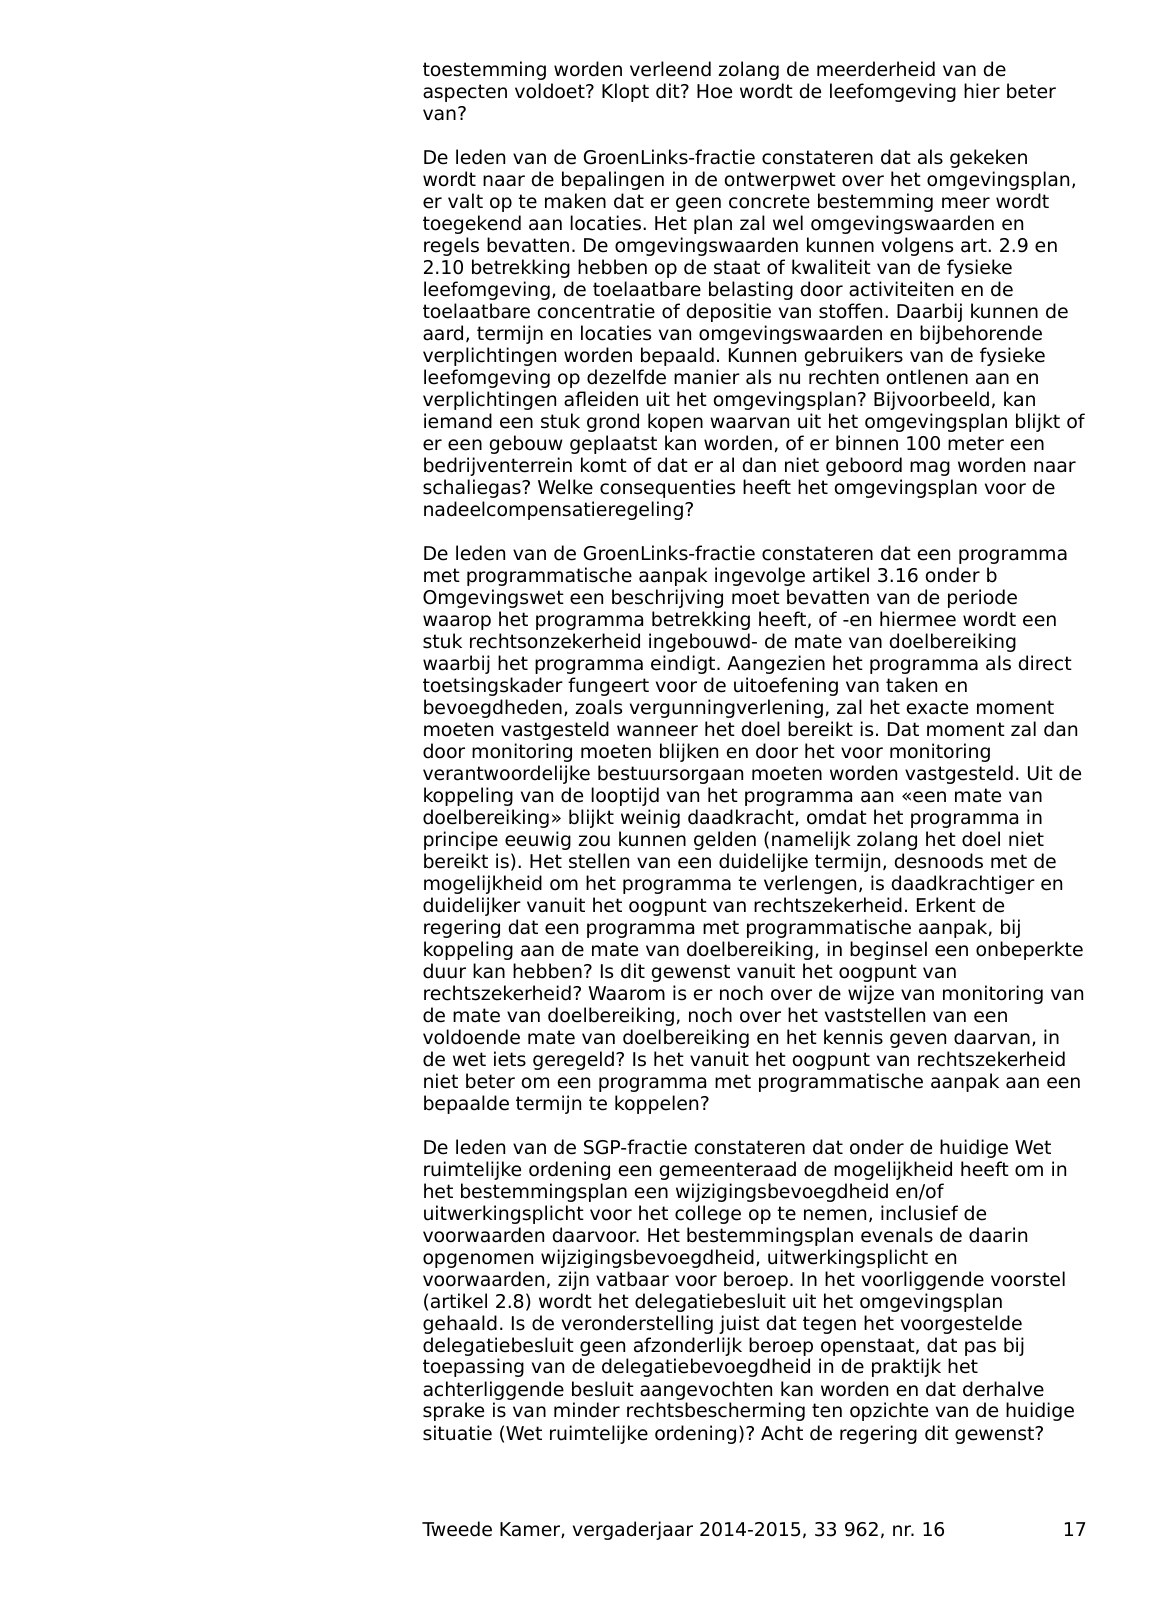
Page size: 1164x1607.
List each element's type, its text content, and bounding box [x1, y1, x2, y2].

text De leden van de SGP-fractie constateren dat onder de huidige Wet ruimtelijke ordening een gemeenteraad de mogelijkheid heeft om in het bestemmingsplan een wijzigingsbevoegdheid en/of uitwerkingsplicht voor het college op te nemen, inclusief de voorwaarden daarvoor. Het bestemmingsplan evenals de daarin opgenomen wijzigingsbevoegdheid, uitwerkingsplicht en voorwaarden, zijn vatbaar voor beroep. In het voorliggende voorstel (artikel 2.8) wordt het delegatiebesluit uit het omgevingsplan gehaald. Is de veronderstelling juist dat tegen het voorgestelde delegatiebesluit geen afzonderlijk beroep openstaat, dat pas bij toepassing van de delegatiebevoegdheid in de praktijk het achterliggende besluit aangevochten kan worden en dat derhalve sprake is van minder rechtsbescherming ten opzichte van de huidige situatie (Wet ruimtelijke ordening)? Acht de regering dit gewenst? [422, 1137, 1087, 1444]
text De leden van de GroenLinks-fractie constateren dat als gekeken wordt naar de bepalingen in de ontwerpwet over het omgevingsplan, er valt op te maken dat er geen concrete bestemming meer wordt toegekend aan locaties. Het plan zal wel omgevingswaarden en regels bevatten. De omgevingswaarden kunnen volgens art. 2.9 en 2.10 betrekking hebben op de staat of kwaliteit van de fysieke leefomgeving, de toelaatbare belasting door activiteiten en de toelaatbare concentratie of depositie van stoffen. Daarbij kunnen de aard, termijn en locaties van omgevingswaarden en bijbehorende verplichtingen worden bepaald. Kunnen gebruikers van de fysieke leefomgeving op dezelfde manier als nu rechten ontlenen aan en verplichtingen afleiden uit het omgevingsplan? Bijvoorbeeld, kan iemand een stuk grond kopen waarvan uit het omgevingsplan blijkt of er een gebouw geplaatst kan worden, of er binnen 100 meter een bedrijventerrein komt of dat er al dan niet geboord mag worden naar schaliegas? Welke consequenties heeft het omgevingsplan voor de nadeelcompensatieregeling? [422, 147, 1087, 521]
text toestemming worden verleend zolang de meerderheid van de aspecten voldoet? Klopt dit? Hoe wordt de leefomgeving hier beter van? [422, 59, 1087, 125]
text De leden van de GroenLinks-fractie constateren dat een programma met programmatische aanpak ingevolge artikel 3.16 onder b Omgevingswet een beschrijving moet bevatten van de periode waarop het programma betrekking heeft, of -en hiermee wordt een stuk rechtsonzekerheid ingebouwd- de mate van doelbereiking waarbij het programma eindigt. Aangezien het programma als direct toetsingskader fungeert voor de uitoefening van taken en bevoegdheden, zoals vergunningverlening, zal het exacte moment moeten vastgesteld wanneer het doel bereikt is. Dat moment zal dan door monitoring moeten blijken en door het voor monitoring verantwoordelijke bestuursorgaan moeten worden vastgesteld. Uit de koppeling van de looptijd van het programma aan «een mate van doelbereiking» blijkt weinig daadkracht, omdat het programma in principe eeuwig zou kunnen gelden (namelijk zolang het doel niet bereikt is). Het stellen van een duidelijke termijn, desnoods met de mogelijkheid om het programma te verlengen, is daadkrachtiger en duidelijker vanuit het oogpunt van rechtszekerheid. Erkent de regering dat een programma met programmatische aanpak, bij koppeling aan de mate van doelbereiking, in beginsel een onbeperkte duur kan hebben? Is dit gewenst vanuit het oogpunt van rechtszekerheid? Waarom is er noch over de wijze van monitoring van de mate van doelbereiking, noch over het vaststellen van een voldoende mate van doelbereiking en het kennis geven daarvan, in de wet iets geregeld? Is het vanuit het oogpunt van rechtszekerheid niet beter om een programma met programmatische aanpak aan een bepaalde termijn te koppelen? [422, 543, 1087, 1114]
